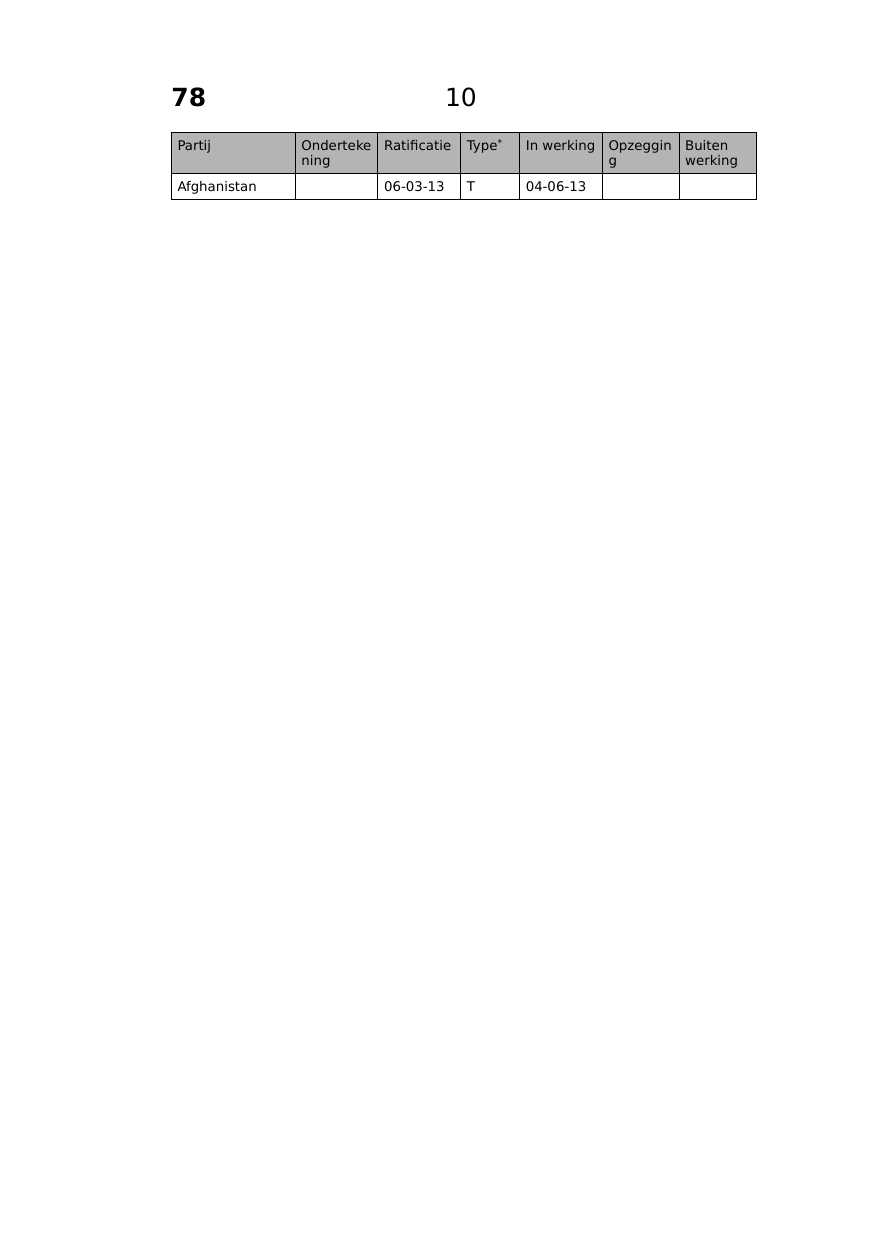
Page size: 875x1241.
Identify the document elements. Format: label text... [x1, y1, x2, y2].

table_cell [296, 174, 377, 199]
table_header Ondertekening [296, 133, 377, 173]
table_header Ratificatie [378, 133, 460, 173]
table_cell [680, 174, 756, 199]
table_cell 04-06-13 [520, 174, 602, 199]
table_header Buiten werking [680, 133, 756, 173]
table_cell T [461, 174, 519, 199]
table_cell Afghanistan [172, 174, 295, 199]
table_cell 06-03-13 [378, 174, 460, 199]
table_cell [603, 174, 679, 199]
table_header Type* [461, 133, 519, 173]
table_header Partij [172, 133, 295, 173]
table_header Opzegging [603, 133, 679, 173]
table_header In werking [520, 133, 602, 173]
